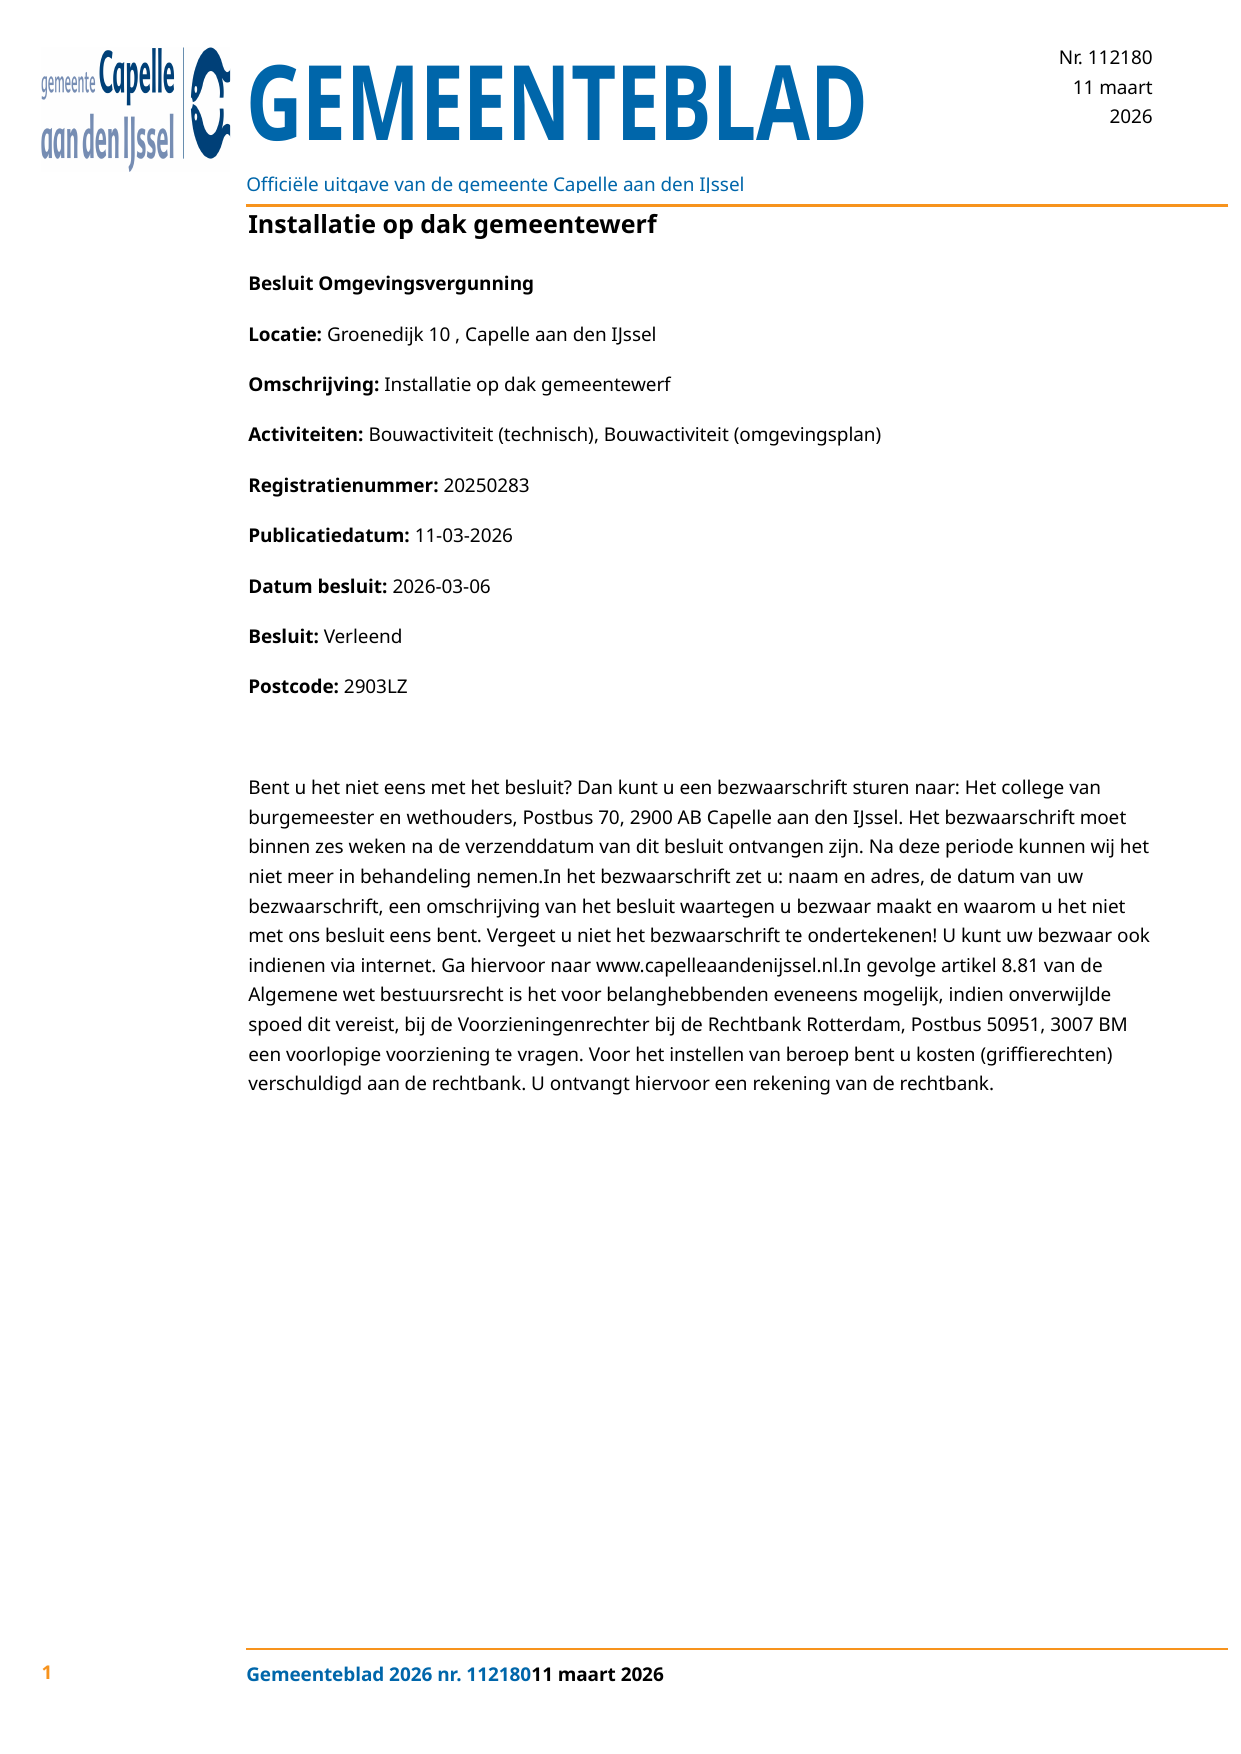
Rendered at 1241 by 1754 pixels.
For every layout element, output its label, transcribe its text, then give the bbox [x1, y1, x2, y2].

text Bent u het niet eens met het besluit? Dan kunt u een bezwaarschrift sturen naar: Het college van burgemeester en wethouders, Postbus 70, 2900 AB Capelle aan den IJssel. Het bezwaarschrift moet binnen zes weken na de verzenddatum van dit besluit ontvangen zijn. Na deze periode kunnen wij het niet meer in behandeling nemen.In het bezwaarschrift zet u: naam en adres, de datum van uw bezwaarschrift, een omschrijving van het besluit waartegen u bezwaar maakt en waarom u het niet met ons besluit eens bent. Vergeet u niet het bezwaarschrift te ondertekenen! U kunt uw bezwaar ook indienen via internet. Ga hiervoor naar www.capelleaandenijssel.nl.In gevolge artikel 8.81 van de Algemene wet bestuursrecht is het voor belanghebbenden eveneens mogelijk, indien onverwijlde spoed dit vereist, bij de Voorzieningenrechter bij de Rechtbank Rotterdam, Postbus 50951, 3007 BM een voorlopige voorziening te vragen. Voor het instellen van beroep bent u kosten (griffierechten) verschuldigd aan de rechtbank. U ontvangt hiervoor een rekening van de rechtbank. [248, 774, 1152, 1096]
text Installatie op dak gemeentewerf [248, 207, 1152, 241]
text Activiteiten: Bouwactiviteit (technisch), Bouwactiviteit (omgevingsplan) [248, 422, 1152, 447]
text Datum besluit: 2026-03-06 [248, 573, 1152, 598]
text Postcode: 2903LZ [248, 674, 1152, 699]
text Registratienummer: 20250283 [248, 472, 1152, 498]
picture [41, 47, 231, 172]
text Besluit Omgevingsvergunning [248, 270, 1152, 296]
text Publicatiedatum: 11-03-2026 [248, 522, 1152, 548]
text Besluit: Verleend [248, 623, 1152, 649]
text Locatie: Groenedijk 10 , Capelle aan den IJssel [248, 321, 1152, 346]
text Omschrijving: Installatie op dak gemeentewerf [248, 371, 1152, 397]
